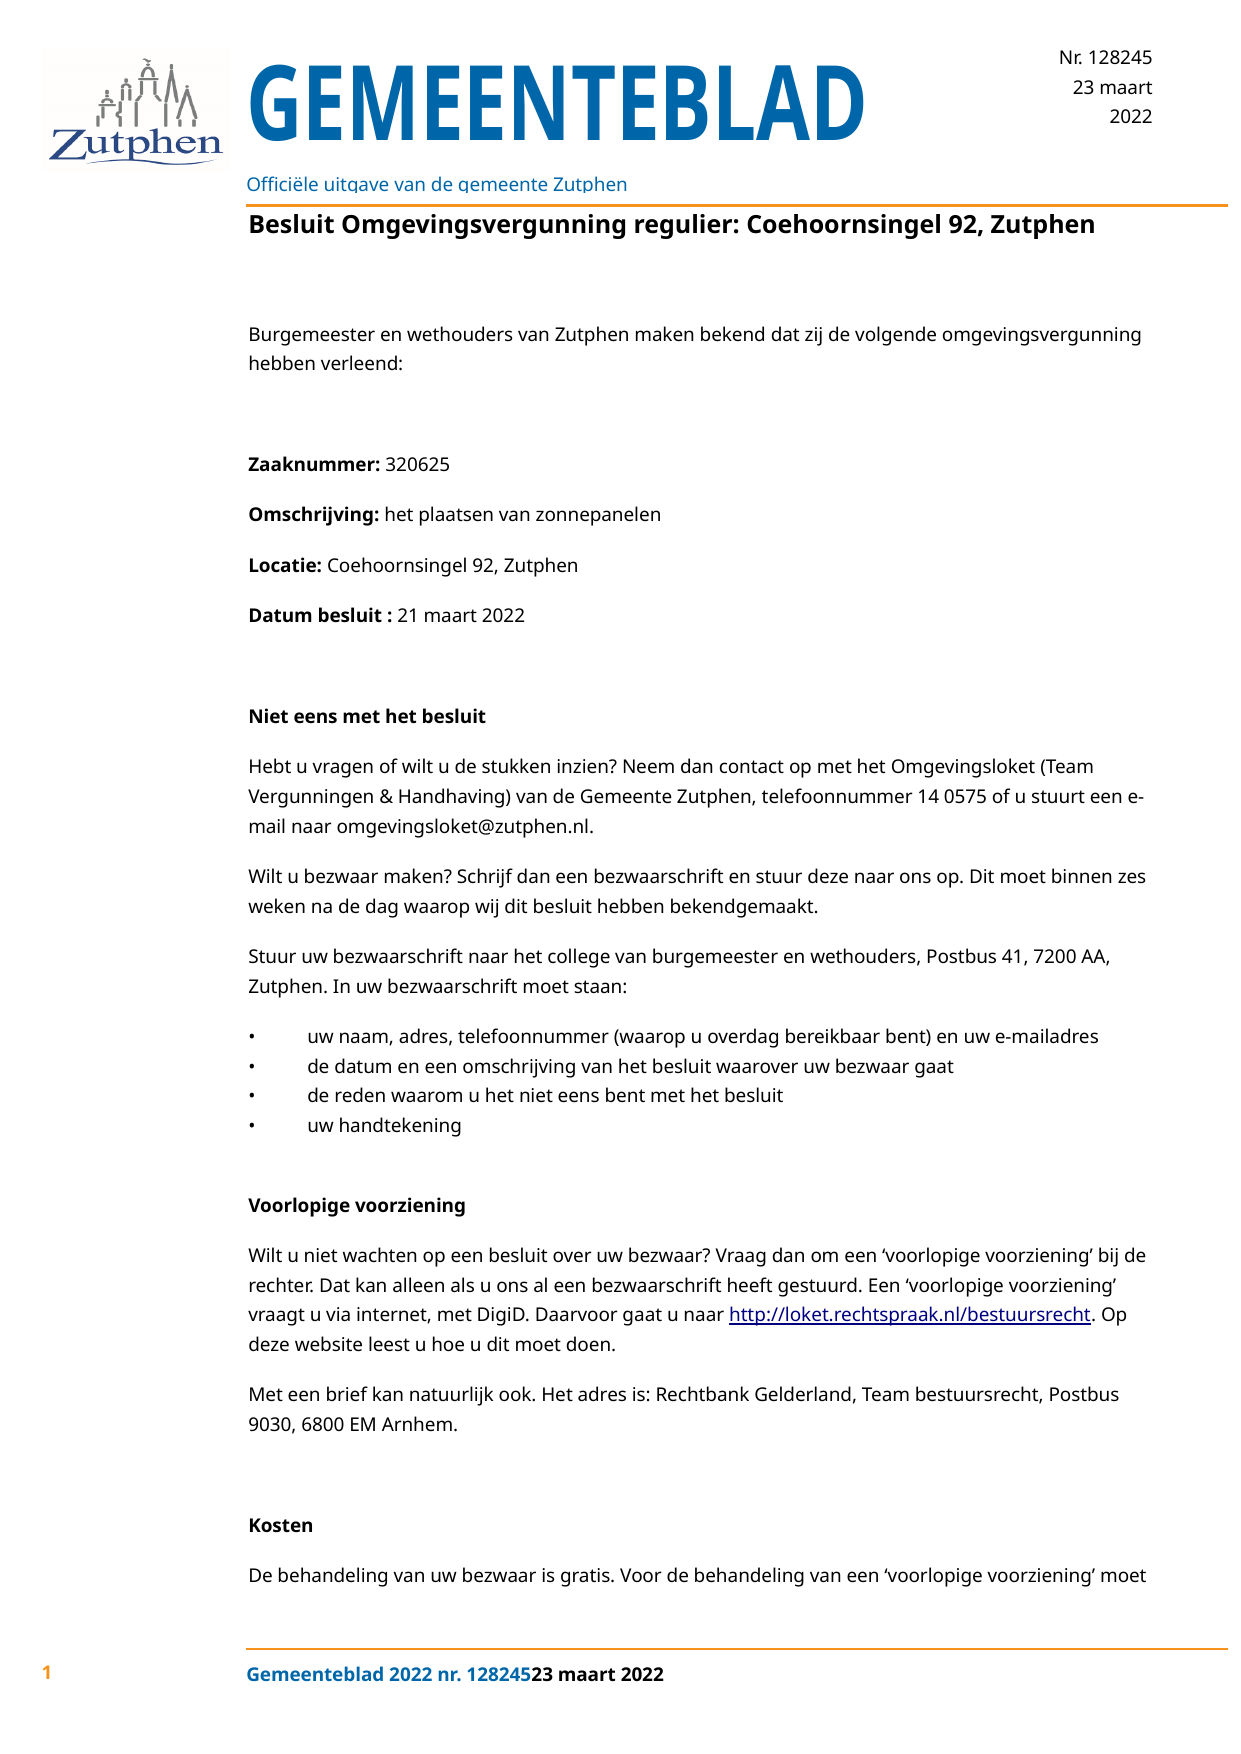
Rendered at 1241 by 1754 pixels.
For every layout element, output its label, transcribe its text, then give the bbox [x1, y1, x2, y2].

text Met een brief kan natuurlijk ook. Het adres is: Rechtbank Gelderland, Team bestuursrecht, Postbus 9030, 6800 EM Arnhem. [248, 1382, 1152, 1437]
text Besluit Omgevingsvergunning regulier: Coehoornsingel 92, Zutphen [248, 207, 1152, 241]
text Niet eens met het besluit [248, 703, 1152, 729]
text Hebt u vragen of wilt u de stukken inzien? Neem dan contact op met het Omgevingsloket (Team Vergunningen & Handhaving) van de Gemeente Zutphen, telefoonnummer 14 0575 of u stuurt een e-mail naar omgevingsloket@zutphen.nl. [248, 754, 1152, 838]
list uw naam, adres, telefoonnummer (waarop u overdag bereikbaar bent) en uw e-mailadres [248, 1023, 1152, 1049]
list uw handtekening [248, 1112, 1152, 1138]
text Voorlopige voorziening [248, 1192, 1152, 1218]
text Wilt u niet wachten op een besluit over uw bezwaar? Vraag dan om een ‘voorlopige voorziening’ bij de rechter. Dat kan alleen als u ons al een bezwaarschrift heeft gestuurd. Een ‘voorlopige voorziening’ vraagt u via internet, met DigiD. Daarvoor gaat u naar http://loket.rechtspraak.nl/bestuursrecht. Op deze website leest u hoe u dit moet doen. [248, 1242, 1152, 1357]
list de reden waarom u het niet eens bent met het besluit [248, 1082, 1152, 1108]
text Kosten [248, 1512, 1152, 1538]
text Wilt u bezwaar maken? Schrijf dan een bezwaarschrift en stuur deze naar ons op. Dit moet binnen zes weken na de dag waarop wij dit besluit hebben bekendgemaakt. [248, 863, 1152, 918]
text De behandeling van uw bezwaar is gratis. Voor de behandeling van een ‘voorlopige voorziening’ moet [248, 1562, 1152, 1588]
text Omschrijving: het plaatsen van zonnepanelen [248, 502, 1152, 527]
text Datum besluit : 21 maart 2022 [248, 602, 1152, 628]
list de datum en een omschrijving van het besluit waarover uw bezwaar gaat [248, 1053, 1152, 1078]
text Burgemeester en wethouders van Zutphen maken bekend dat zij de volgende omgevingsvergunning hebben verleend: [248, 321, 1152, 376]
text Locatie: Coehoornsingel 92, Zutphen [248, 552, 1152, 578]
picture [41, 47, 231, 172]
text Zaaknummer: 320625 [248, 451, 1152, 477]
text Stuur uw bezwaarschrift naar het college van burgemeester en wethouders, Postbus 41, 7200 AA, Zutphen. In uw bezwaarschrift moet staan: [248, 943, 1152, 998]
